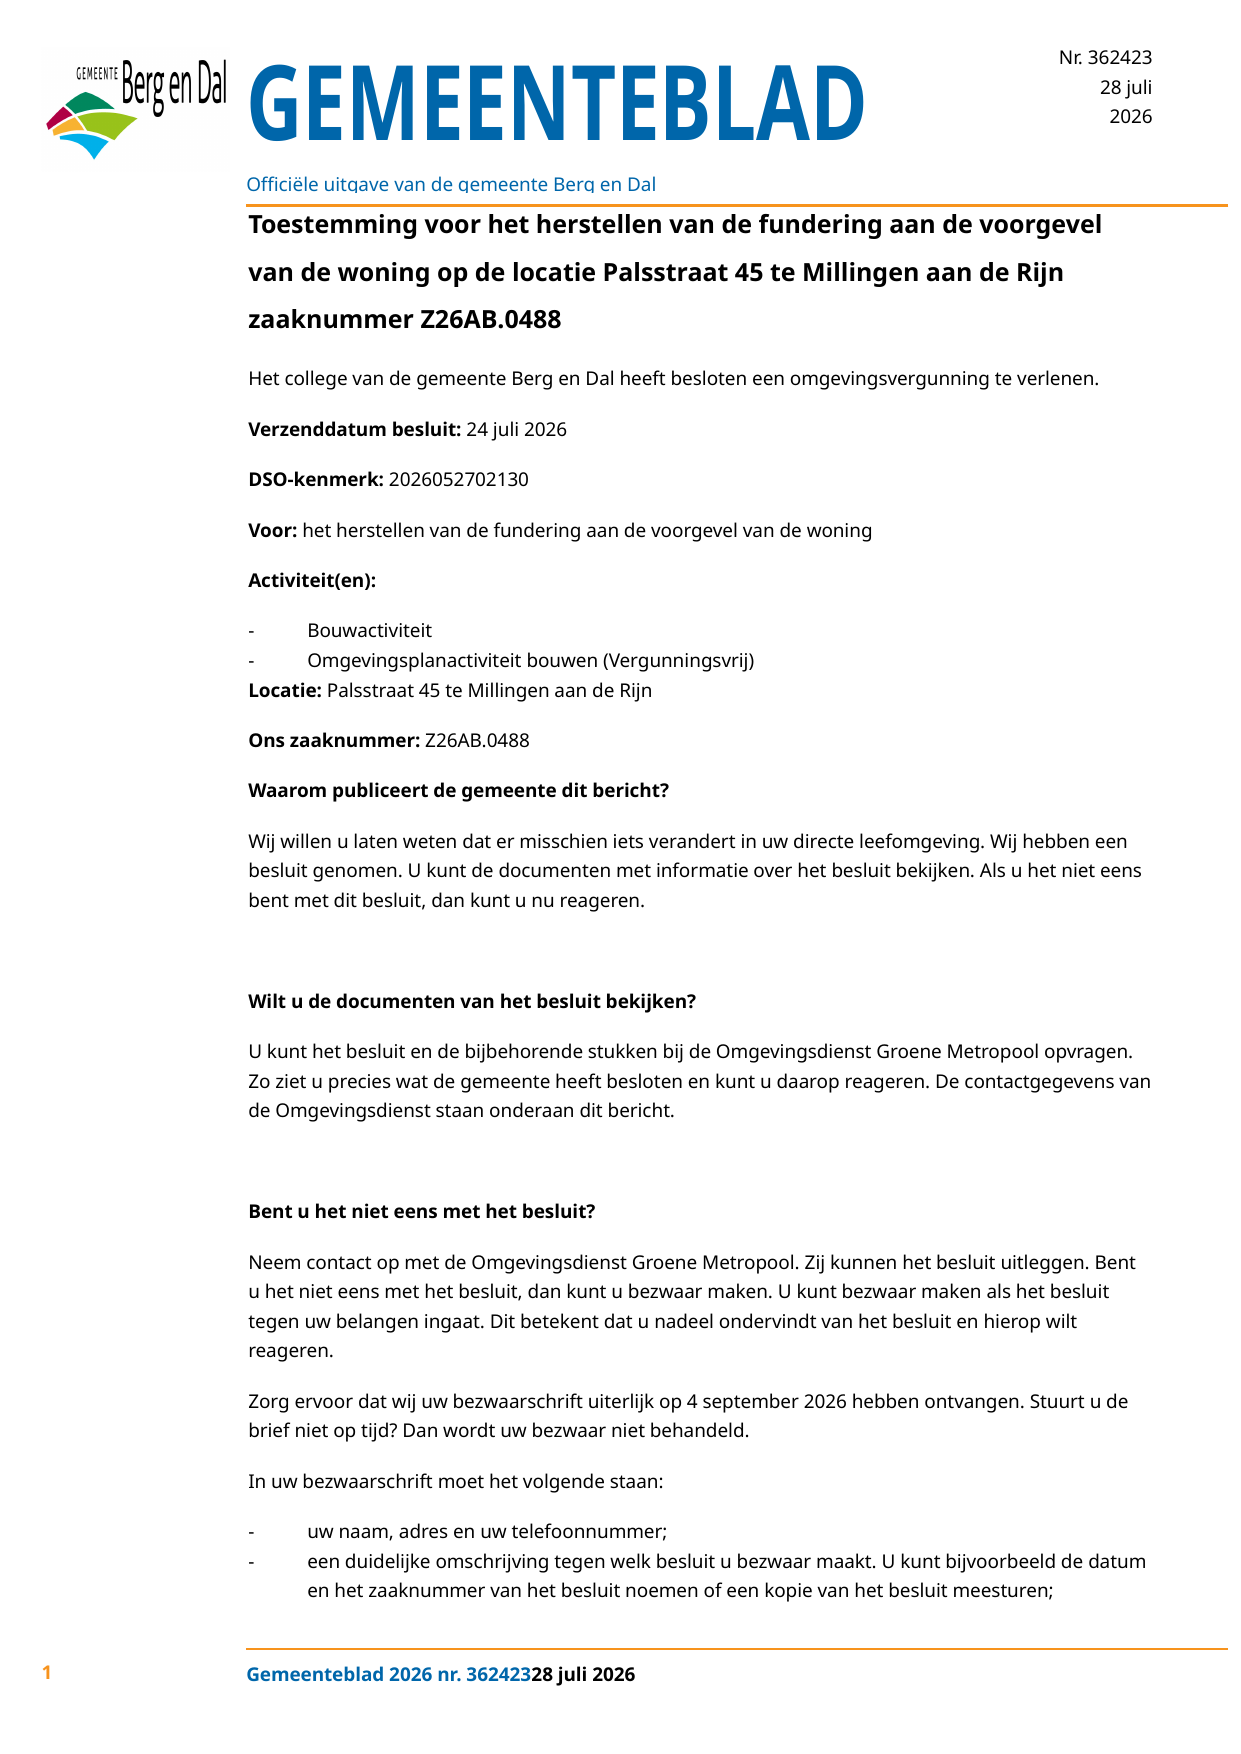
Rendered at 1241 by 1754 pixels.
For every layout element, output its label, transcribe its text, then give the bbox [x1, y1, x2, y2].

text Bent u het niet eens met het besluit? [248, 1198, 1152, 1224]
list uw naam, adres en uw telefoonnummer; [248, 1518, 1152, 1544]
list Bouwactiviteit [248, 618, 1152, 643]
text DSO-kenmerk: 2026052702130 [248, 466, 1152, 492]
text Activiteit(en): [248, 567, 1152, 593]
text Voor: het herstellen van de fundering aan de voorgevel van de woning [248, 517, 1152, 542]
list Omgevingsplanactiviteit bouwen (Vergunningsvrij) [248, 647, 1152, 673]
text Wij willen u laten weten dat er misschien iets verandert in uw directe leefomgeving. Wij hebben een besluit genomen. U kunt de documenten met informatie over het besluit bekijken. Als u het niet eens bent met dit besluit, dan kunt u nu reageren. [248, 828, 1152, 913]
text Ons zaaknummer: Z26AB.0488 [248, 727, 1152, 753]
text Zorg ervoor dat wij uw bezwaarschrift uiterlijk op 4 september 2026 hebben ontvangen. Stuurt u de brief niet op tijd? Dan wordt uw bezwaar niet behandeld. [248, 1388, 1152, 1443]
list een duidelijke omschrijving tegen welk besluit u bezwaar maakt. U kunt bijvoorbeeld de datum en het zaaknummer van het besluit noemen of een kopie van het besluit meesturen; [248, 1548, 1152, 1603]
text Toestemming voor het herstellen van de fundering aan de voorgevel van de woning op de locatie Palsstraat 45 te Millingen aan de Rijn zaaknummer Z26AB.0488 [248, 207, 1152, 336]
text Verzenddatum besluit: 24 juli 2026 [248, 416, 1152, 442]
text Locatie: Palsstraat 45 te Millingen aan de Rijn [248, 677, 1152, 702]
text Neem contact op met de Omgevingsdienst Groene Metropool. Zij kunnen het besluit uitleggen. Bent u het niet eens met het besluit, dan kunt u bezwaar maken. U kunt bezwaar maken als het besluit tegen uw belangen ingaat. Dit betekent dat u nadeel ondervindt van het besluit en hierop wilt reageren. [248, 1249, 1152, 1363]
text Wilt u de documenten van het besluit bekijken? [248, 988, 1152, 1014]
text U kunt het besluit en de bijbehorende stukken bij de Omgevingsdienst Groene Metropool opvragen. Zo ziet u precies wat de gemeente heeft besloten en kunt u daarop reageren. De contactgegevens van de Omgevingsdienst staan onderaan dit bericht. [248, 1038, 1152, 1123]
text Waarom publiceert de gemeente dit bericht? [248, 778, 1152, 803]
text Het college van de gemeente Berg en Dal heeft besloten een omgevingsvergunning te verlenen. [248, 366, 1152, 391]
text In uw bezwaarschrift moet het volgende staan: [248, 1468, 1152, 1494]
picture [41, 47, 231, 172]
